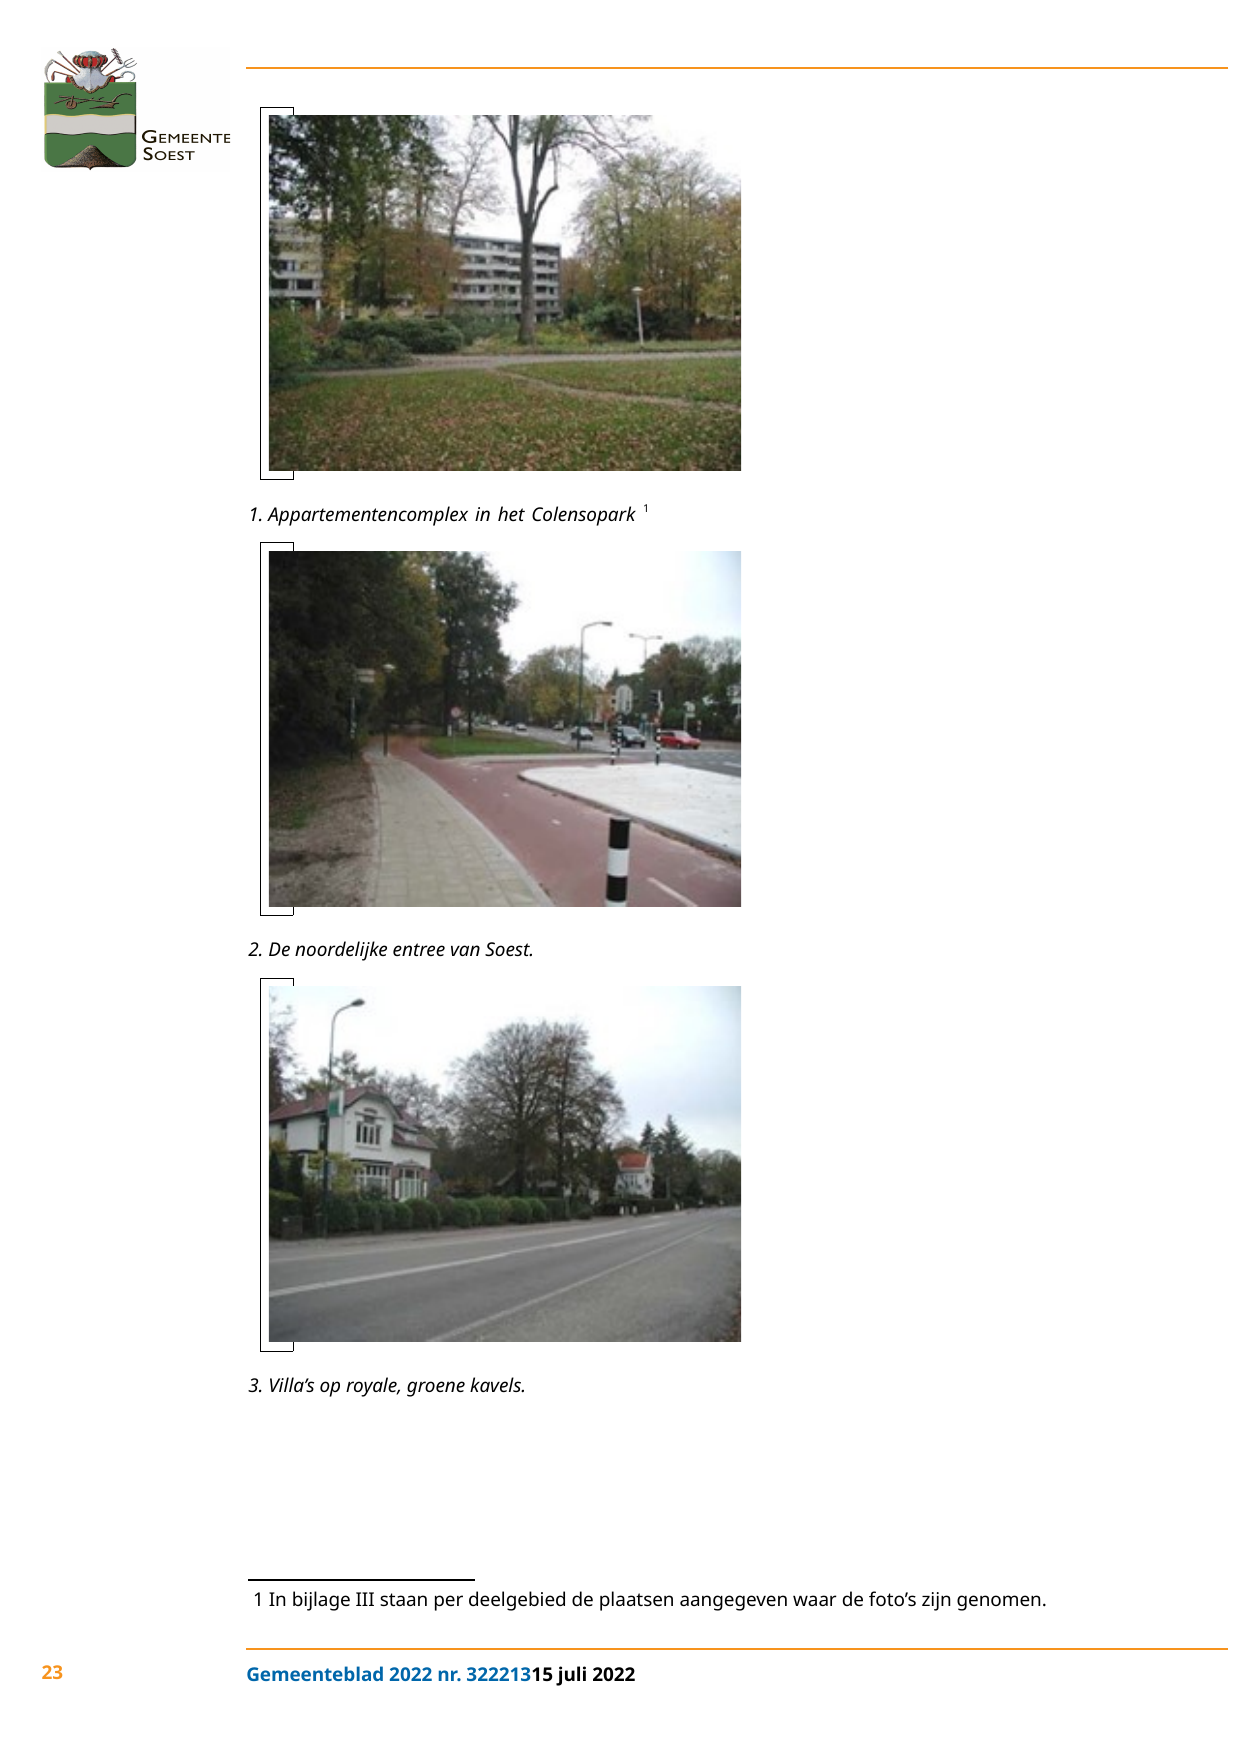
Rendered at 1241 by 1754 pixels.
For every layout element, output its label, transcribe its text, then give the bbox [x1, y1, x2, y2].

picture [268, 551, 742, 907]
picture [41, 47, 231, 172]
text 2. De noordelijke entree van Soest. [248, 936, 1152, 962]
text 3. Villa’s op royale, groene kavels. [248, 1372, 1152, 1398]
picture [268, 115, 742, 471]
text In bijlage III staan per deelgebied de plaatsen aangegeven waar de foto’s zijn genomen. [248, 1586, 1152, 1612]
text 1. Appartementencomplex in het Colensopark [248, 501, 1152, 527]
picture [268, 986, 742, 1342]
